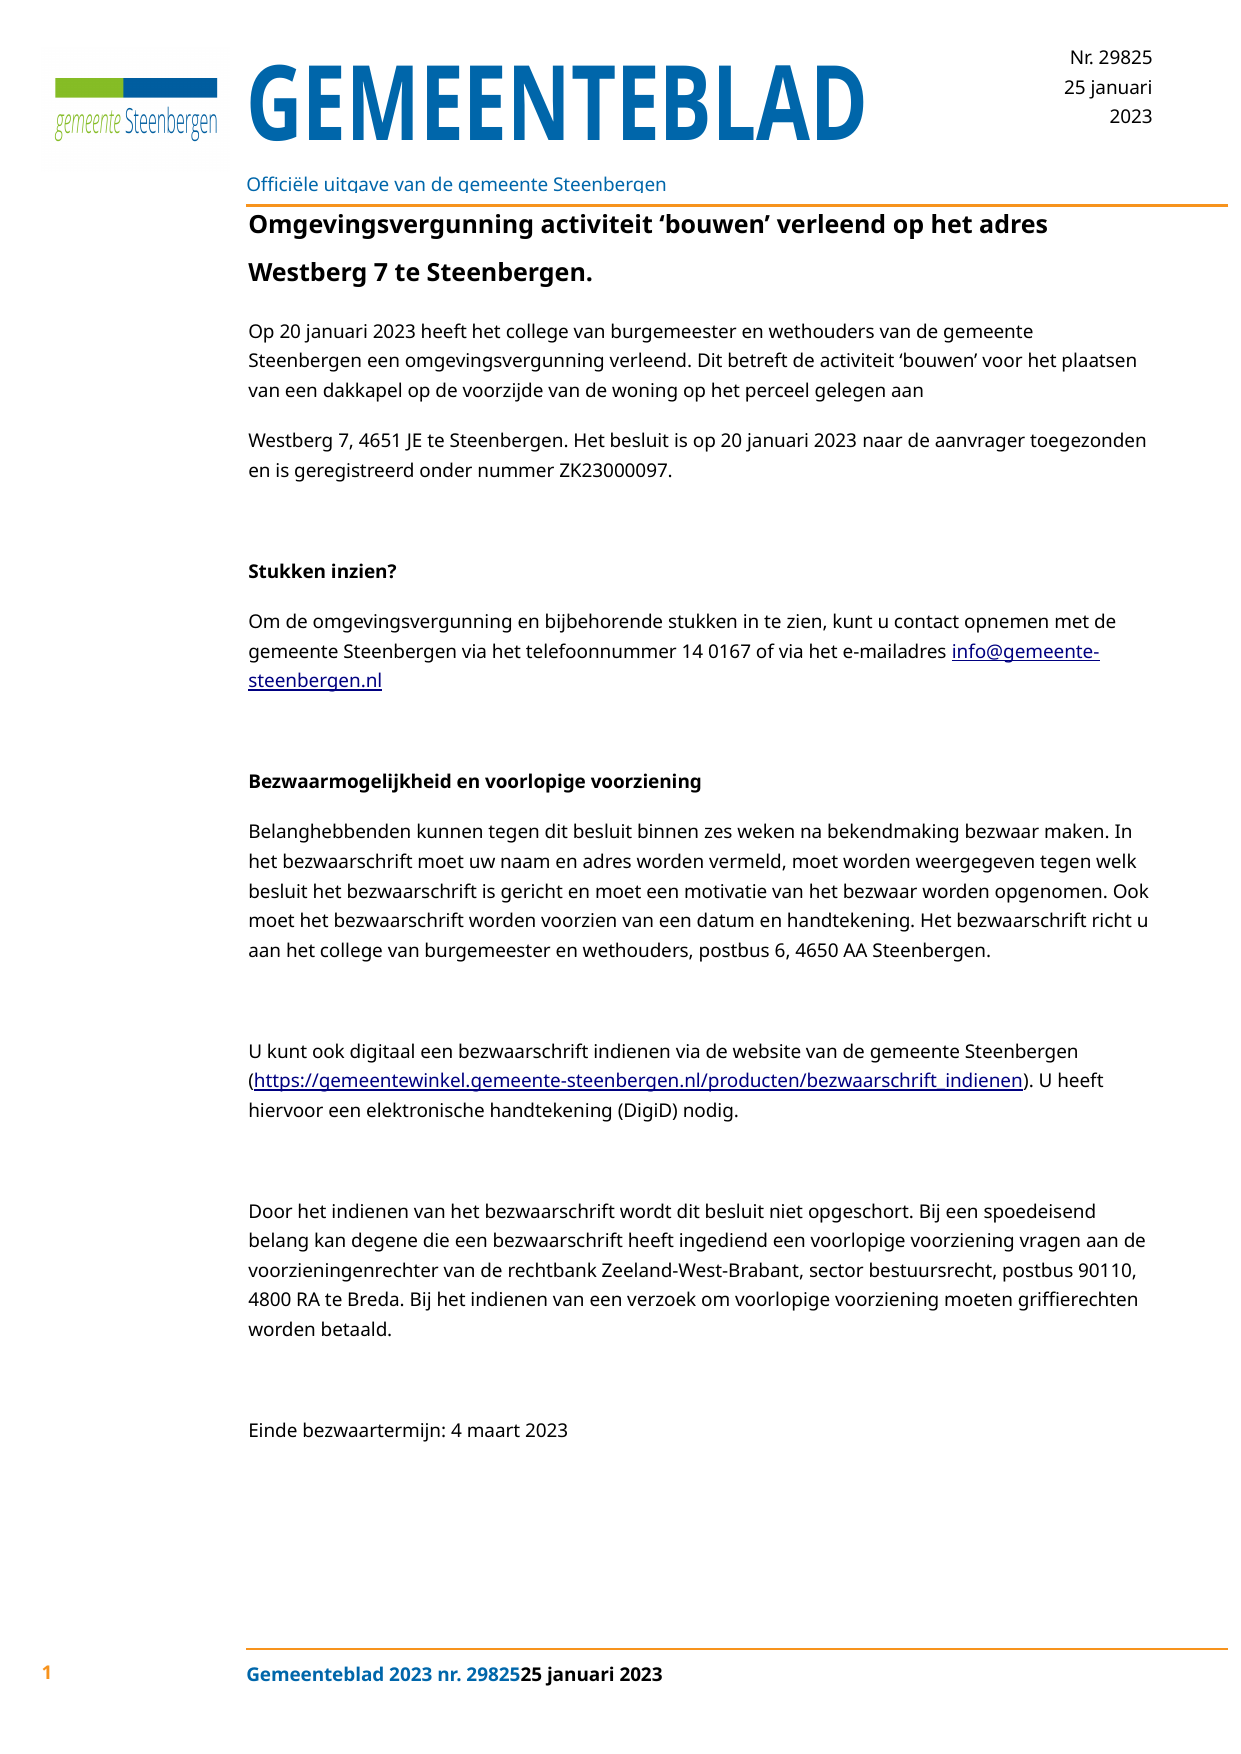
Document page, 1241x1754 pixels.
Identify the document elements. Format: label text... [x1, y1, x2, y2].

text Westberg 7, 4651 JE te Steenbergen. Het besluit is op 20 januari 2023 naar de aanvrager toegezonden en is geregistreerd onder nummer ZK23000097. [248, 427, 1152, 483]
text Op 20 januari 2023 heeft het college van burgemeester en wethouders van de gemeente Steenbergen een omgevingsvergunning verleend. Dit betreft de activiteit ‘bouwen’ voor het plaatsen van een dakkapel op de voorzijde van de woning op het perceel gelegen aan [248, 318, 1152, 403]
text Einde bezwaartermijn: 4 maart 2023 [248, 1417, 1152, 1443]
text Door het indienen van het bezwaarschrift wordt dit besluit niet opgeschort. Bij een spoedeisend belang kan degene die een bezwaarschrift heeft ingediend een voorlopige voorziening vragen aan de voorzieningenrechter van de rechtbank Zeeland-West-Brabant, sector bestuursrecht, postbus 90110, 4800 RA te Breda. Bij het indienen van een verzoek om voorlopige voorziening moeten griffierechten worden betaald. [248, 1198, 1152, 1342]
text Omgevingsvergunning activiteit ‘bouwen’ verleend op het adres Westberg 7 te Steenbergen. [248, 207, 1152, 288]
text Belanghebbenden kunnen tegen dit besluit binnen zes weken na bekendmaking bezwaar maken. In het bezwaarschrift moet uw naam en adres worden vermeld, moet worden weergegeven tegen welk besluit het bezwaarschrift is gericht en moet een motivatie van het bezwaar worden opgenomen. Ook moet het bezwaarschrift worden voorzien van een datum en handtekening. Het bezwaarschrift richt u aan het college van burgemeester en wethouders, postbus 6, 4650 AA Steenbergen. [248, 819, 1152, 963]
text U kunt ook digitaal een bezwaarschrift indienen via de website van de gemeente Steenbergen (https://gemeentewinkel.gemeente-steenbergen.nl/producten/bezwaarschrift_indienen). U heeft hiervoor een elektronische handtekening (DigiD) nodig. [248, 1038, 1152, 1123]
picture [41, 47, 231, 172]
text Om de omgevingsvergunning en bijbehorende stukken in te zien, kunt u contact opnemen met de gemeente Steenbergen via het telefoonnummer 14 0167 of via het e-mailadres info@gemeente-steenbergen.nl [248, 608, 1152, 693]
text Stukken inzien? [248, 558, 1152, 584]
text Bezwaarmogelijkheid en voorlopige voorziening [248, 768, 1152, 794]
